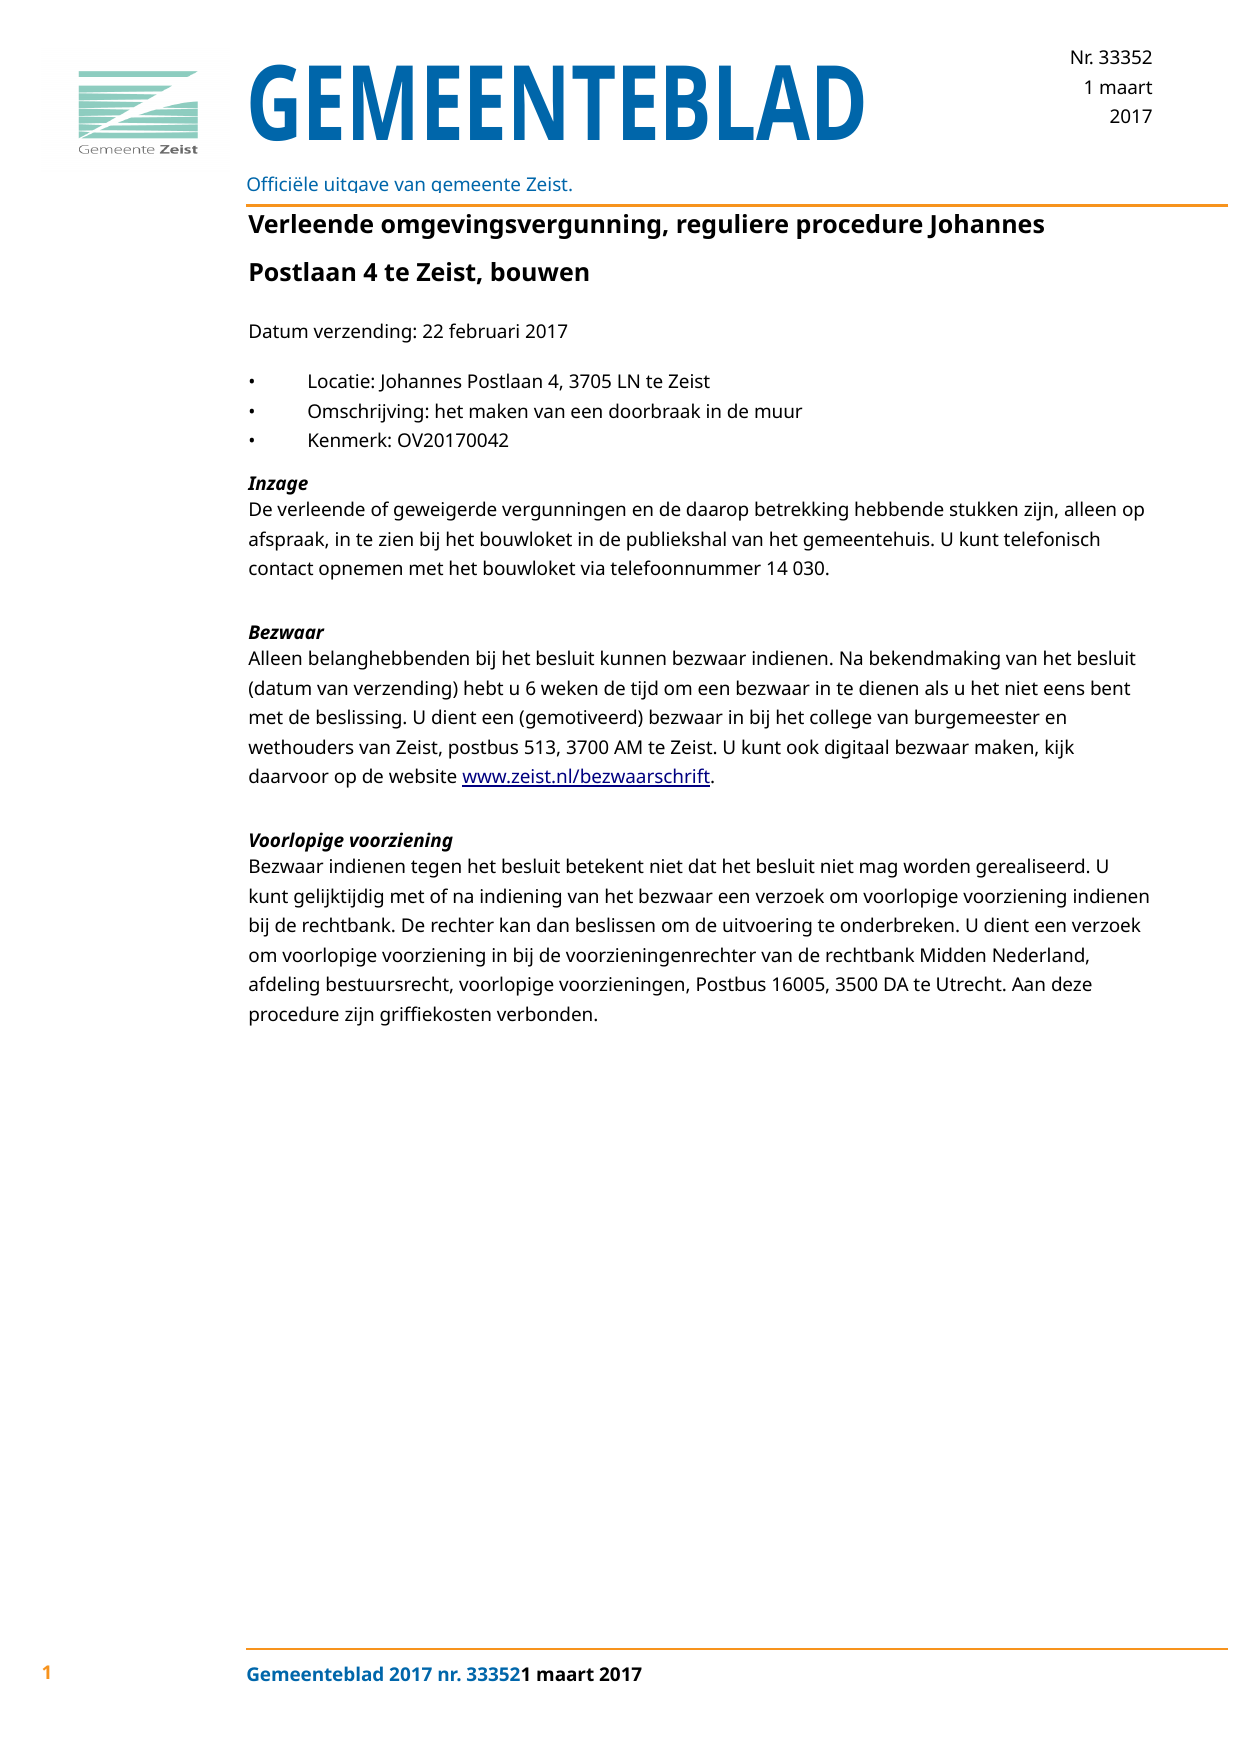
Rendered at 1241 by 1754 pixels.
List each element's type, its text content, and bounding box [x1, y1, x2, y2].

text Alleen belanghebbenden bij het besluit kunnen bezwaar indienen. Na bekendmaking van het besluit (datum van verzending) hebt u 6 weken de tijd om een bezwaar in te dienen als u het niet eens bent met de beslissing. U dient een (gemotiveerd) bezwaar in bij het college van burgemeester en wethouders van Zeist, postbus 513, 3700 AM te Zeist. U kunt ook digitaal bezwaar maken, kijk daarvoor op de website www.zeist.nl/bezwaarschrift. [248, 645, 1152, 789]
list Omschrijving: het maken van een doorbraak in de muur [248, 398, 1152, 424]
picture [41, 47, 231, 172]
text Bezwaar indienen tegen het besluit betekent niet dat het besluit niet mag worden gerealiseerd. U kunt gelijktijdig met of na indiening van het bezwaar een verzoek om voorlopige voorziening indienen bij de rechtbank. De rechter kan dan beslissen om de uitvoering te onderbreken. U dient een verzoek om voorlopige voorziening in bij de voorzieningenrechter van de rechtbank Midden Nederland, afdeling bestuursrecht, voorlopige voorzieningen, Postbus 16005, 3500 DA te Utrecht. Aan deze procedure zijn griffiekosten verbonden. [248, 853, 1152, 1027]
text De verleende of geweigerde vergunningen en de daarop betrekking hebbende stukken zijn, alleen op afspraak, in te zien bij het bouwloket in de publiekshal van het gemeentehuis. U kunt telefonisch contact opnemen met het bouwloket via telefoonnummer 14 030. [248, 496, 1152, 581]
text Datum verzending: 22 februari 2017 [248, 318, 1152, 344]
text Verleende omgevingsvergunning, reguliere procedure Johannes Postlaan 4 te Zeist, bouwen [248, 207, 1152, 288]
list Locatie: Johannes Postlaan 4, 3705 LN te Zeist [248, 368, 1152, 394]
text Voorlopige voorziening [248, 827, 1152, 853]
text Bezwaar [248, 619, 1152, 645]
text Inzage [248, 471, 1152, 496]
list Kenmerk: OV20170042 [248, 427, 1152, 453]
